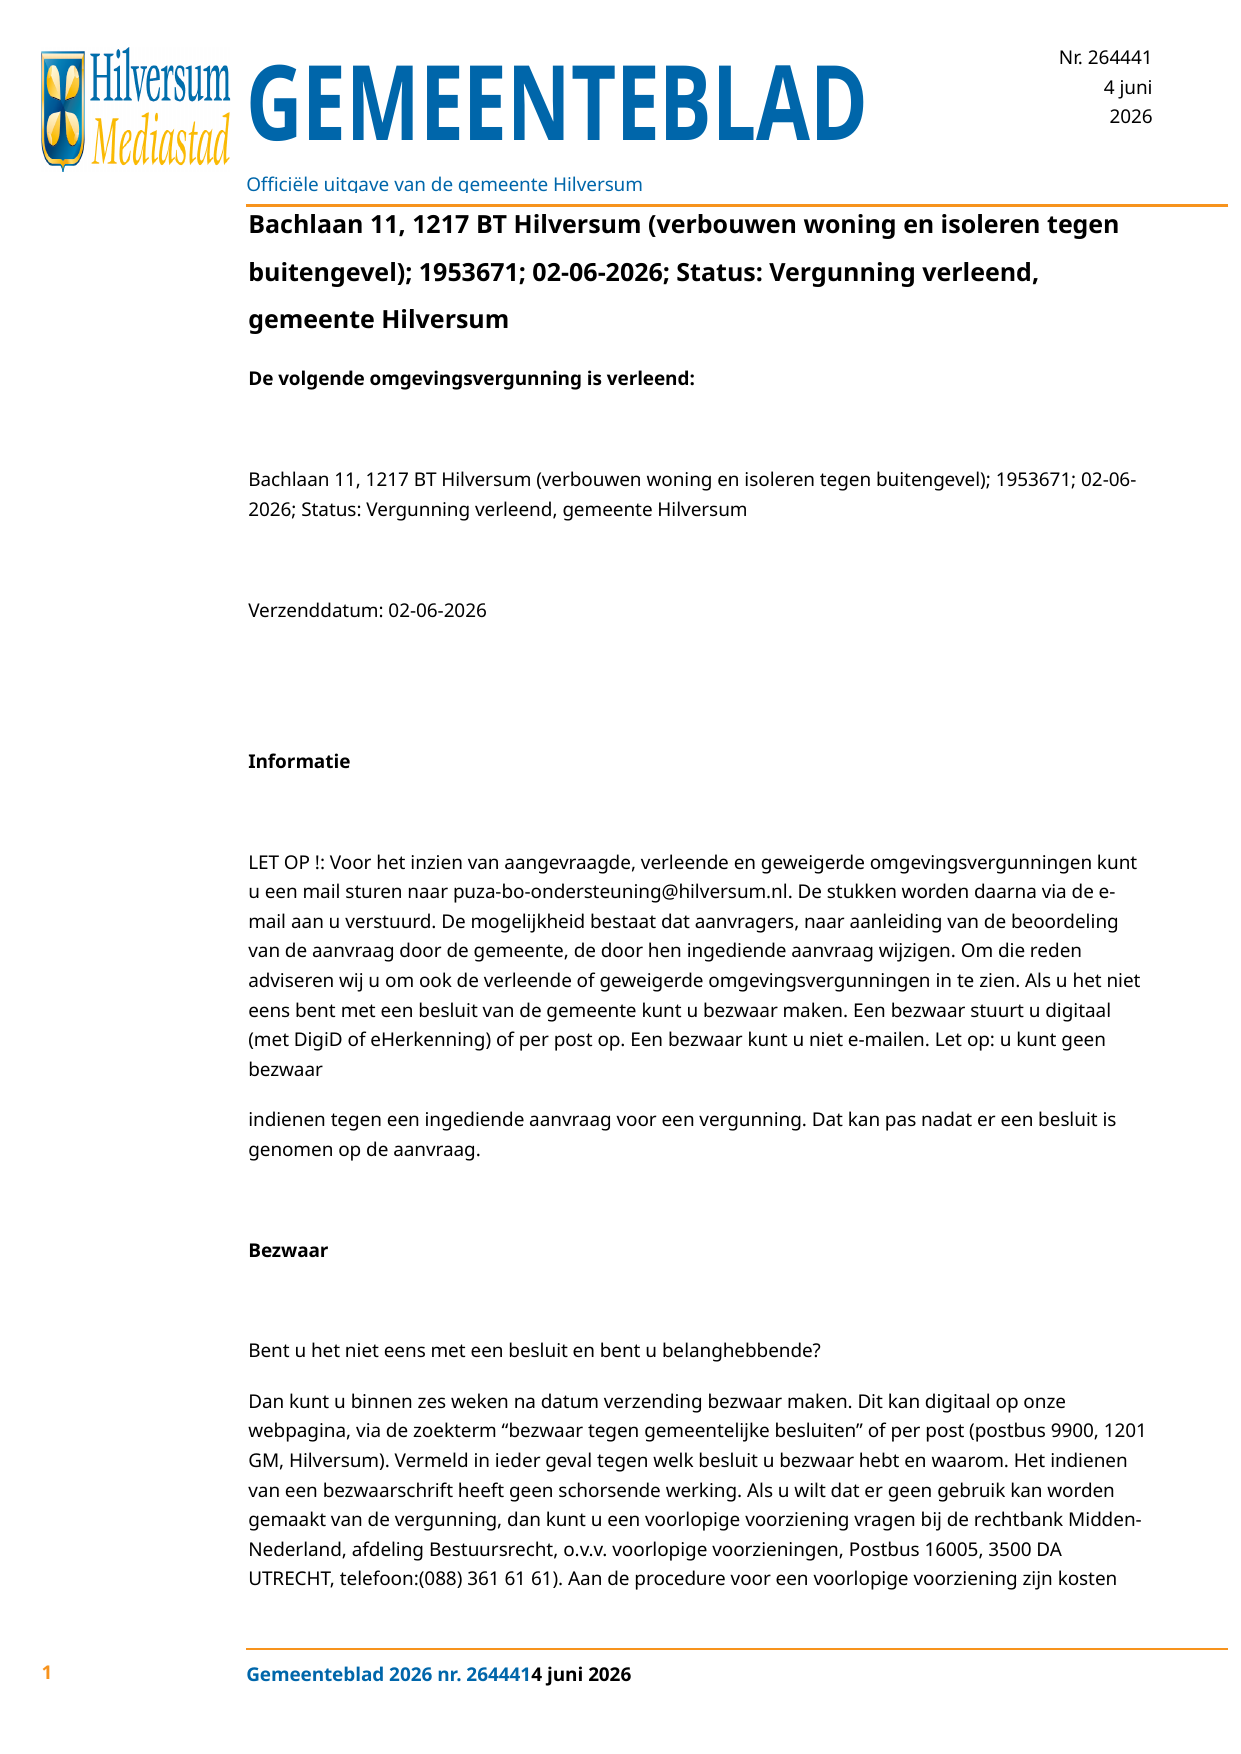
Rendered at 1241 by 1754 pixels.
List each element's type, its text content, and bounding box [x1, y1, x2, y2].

text LET OP !: Voor het inzien van aangevraagde, verleende en geweigerde omgevingsvergunningen kunt u een mail sturen naar puza-bo-ondersteuning@hilversum.nl. De stukken worden daarna via de e-mail aan u verstuurd. De mogelijkheid bestaat dat aanvragers, naar aanleiding van de beoordeling van de aanvraag door de gemeente, de door hen ingediende aanvraag wijzigen. Om die reden adviseren wij u om ook de verleende of geweigerde omgevingsvergunningen in te zien. Als u het niet eens bent met een besluit van de gemeente kunt u bezwaar maken. Een bezwaar stuurt u digitaal (met DigiD of eHerkenning) of per post op. Een bezwaar kunt u niet e-mailen. Let op: u kunt geen bezwaar [248, 849, 1152, 1082]
text Verzenddatum: 02-06-2026 [248, 597, 1152, 622]
text indienen tegen een ingediende aanvraag voor een vergunning. Dat kan pas nadat er een besluit is genomen op de aanvraag. [248, 1106, 1152, 1162]
text Dan kunt u binnen zes weken na datum verzending bezwaar maken. Dit kan digitaal op onze webpagina, via de zoekterm “bezwaar tegen gemeentelijke besluiten” of per post (postbus 9900, 1201 GM, Hilversum). Vermeld in ieder geval tegen welk besluit u bezwaar hebt en waarom. Het indienen van een bezwaarschrift heeft geen schorsende werking. Als u wilt dat er geen gebruik kan worden gemaakt van de vergunning, dan kunt u een voorlopige voorziening vragen bij de rechtbank Midden-Nederland, afdeling Bestuursrecht, o.v.v. voorlopige voorzieningen, Postbus 16005, 3500 DA UTRECHT, telefoon:(088) 361 61 61). Aan de procedure voor een voorlopige voorziening zijn kosten [248, 1388, 1152, 1591]
text De volgende omgevingsvergunning is verleend: [248, 366, 1152, 391]
text Bachlaan 11, 1217 BT Hilversum (verbouwen woning en isoleren tegen buitengevel); 1953671; 02-06-2026; Status: Vergunning verleend, gemeente Hilversum [248, 207, 1152, 336]
picture [41, 47, 231, 172]
text Informatie [248, 748, 1152, 774]
text Bent u het niet eens met een besluit en bent u belanghebbende? [248, 1338, 1152, 1363]
text Bezwaar [248, 1237, 1152, 1262]
text Bachlaan 11, 1217 BT Hilversum (verbouwen woning en isoleren tegen buitengevel); 1953671; 02-06-2026; Status: Vergunning verleend, gemeente Hilversum [248, 466, 1152, 522]
